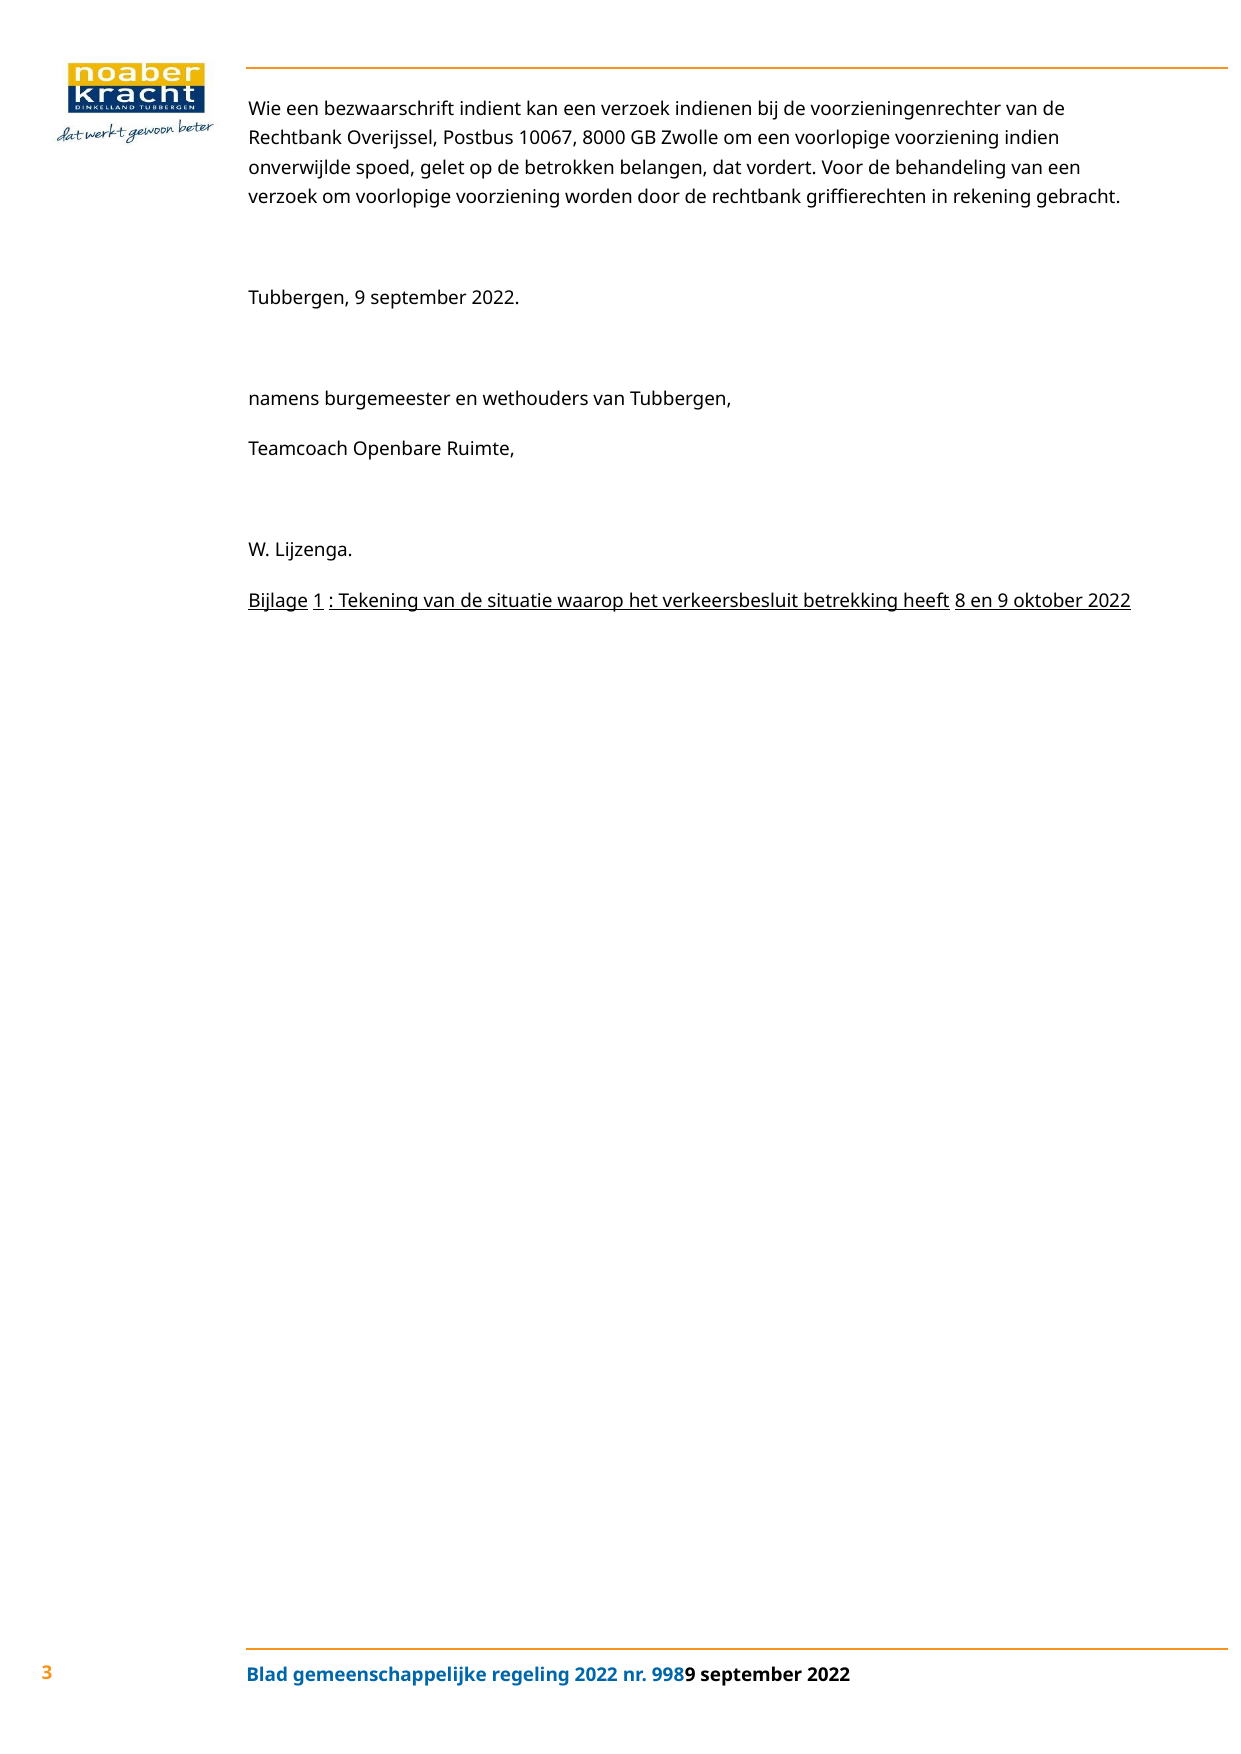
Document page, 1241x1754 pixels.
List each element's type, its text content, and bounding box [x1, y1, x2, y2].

text namens burgemeester en wethouders van Tubbergen, [248, 385, 1152, 411]
text W. Lijzenga. [248, 536, 1152, 562]
text Bijlage 1 : Tekening van de situatie waarop het verkeersbesluit betrekking heeft 8 en 9 oktober 2022 [248, 587, 1152, 613]
text Wie een bezwaarschrift indient kan een verzoek indienen bij de voorzieningenrechter van de Rechtbank Overijssel, Postbus 10067, 8000 GB Zwolle om een voorlopige voorziening indien onverwijlde spoed, gelet op de betrokken belangen, dat vordert. Voor de behandeling van een verzoek om voorlopige voorziening worden door de rechtbank griffierechten in rekening gebracht. [248, 95, 1152, 209]
text Tubbergen, 9 september 2022. [248, 284, 1152, 310]
picture [41, 47, 231, 172]
text Teamcoach Openbare Ruimte, [248, 436, 1152, 461]
